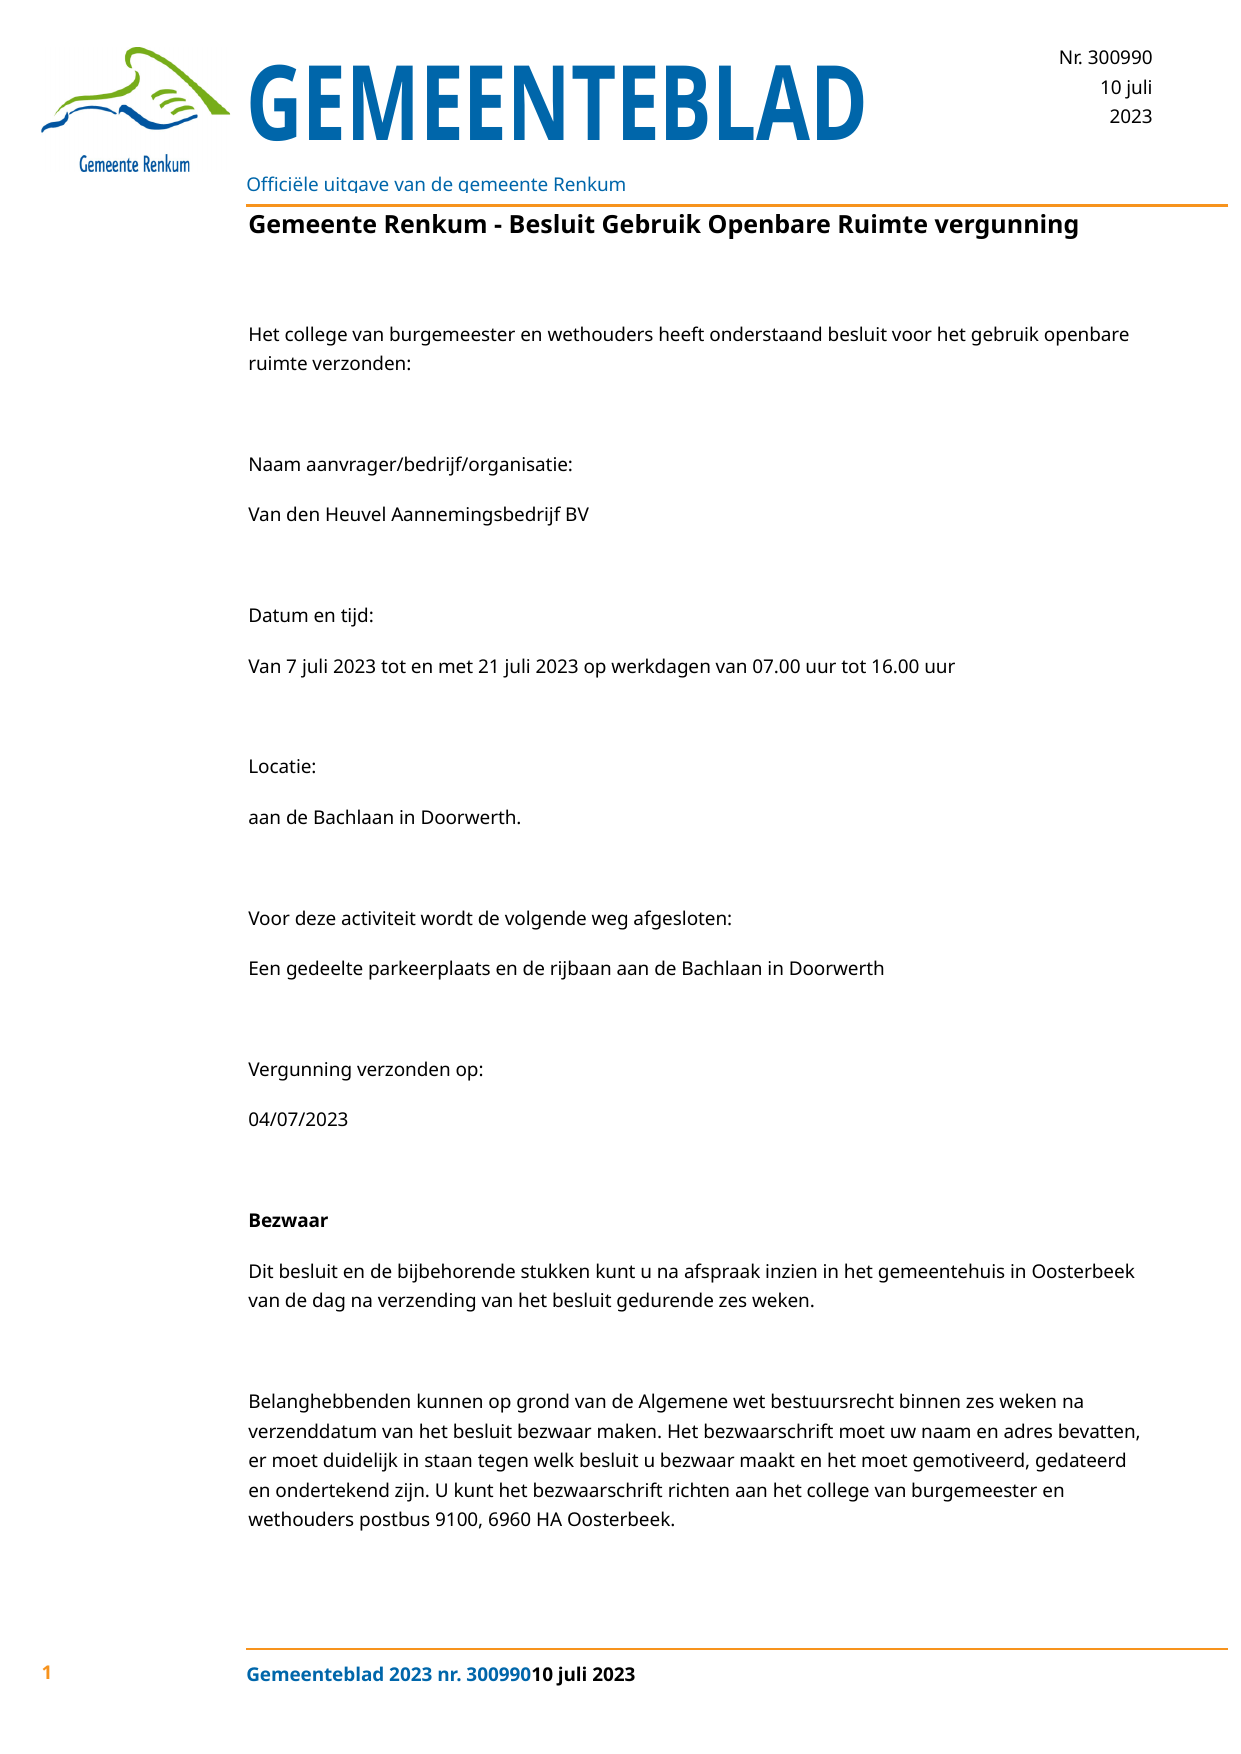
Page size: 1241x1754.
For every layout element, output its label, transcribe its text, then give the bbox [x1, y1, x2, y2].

text Datum en tijd: [248, 602, 1152, 628]
picture [41, 47, 231, 172]
text Vergunning verzonden op: [248, 1056, 1152, 1082]
text Bezwaar [248, 1207, 1152, 1233]
text Locatie: [248, 754, 1152, 779]
text Gemeente Renkum - Besluit Gebruik Openbare Ruimte vergunning [248, 207, 1152, 241]
text Van den Heuvel Aannemingsbedrijf BV [248, 502, 1152, 527]
text Belanghebbenden kunnen op grond van de Algemene wet bestuursrecht binnen zes weken na verzenddatum van het besluit bezwaar maken. Het bezwaarschrift moet uw naam en adres bevatten, er moet duidelijk in staan tegen welk besluit u bezwaar maakt en het moet gemotiveerd, gedateerd en ondertekend zijn. U kunt het bezwaarschrift richten aan het college van burgemeester en wethouders postbus 9100, 6960 HA Oosterbeek. [248, 1388, 1152, 1532]
text Het college van burgemeester en wethouders heeft onderstaand besluit voor het gebruik openbare ruimte verzonden: [248, 321, 1152, 376]
text Voor deze activiteit wordt de volgende weg afgesloten: [248, 905, 1152, 931]
text Dit besluit en de bijbehorende stukken kunt u na afspraak inzien in het gemeentehuis in Oosterbeek van de dag na verzending van het besluit gedurende zes weken. [248, 1258, 1152, 1313]
text aan de Bachlaan in Doorwerth. [248, 804, 1152, 830]
text 04/07/2023 [248, 1107, 1152, 1132]
text Van 7 juli 2023 tot en met 21 juli 2023 op werkdagen van 07.00 uur tot 16.00 uur [248, 653, 1152, 678]
text Een gedeelte parkeerplaats en de rijbaan aan de Bachlaan in Doorwerth [248, 955, 1152, 981]
text Naam aanvrager/bedrijf/organisatie: [248, 451, 1152, 477]
